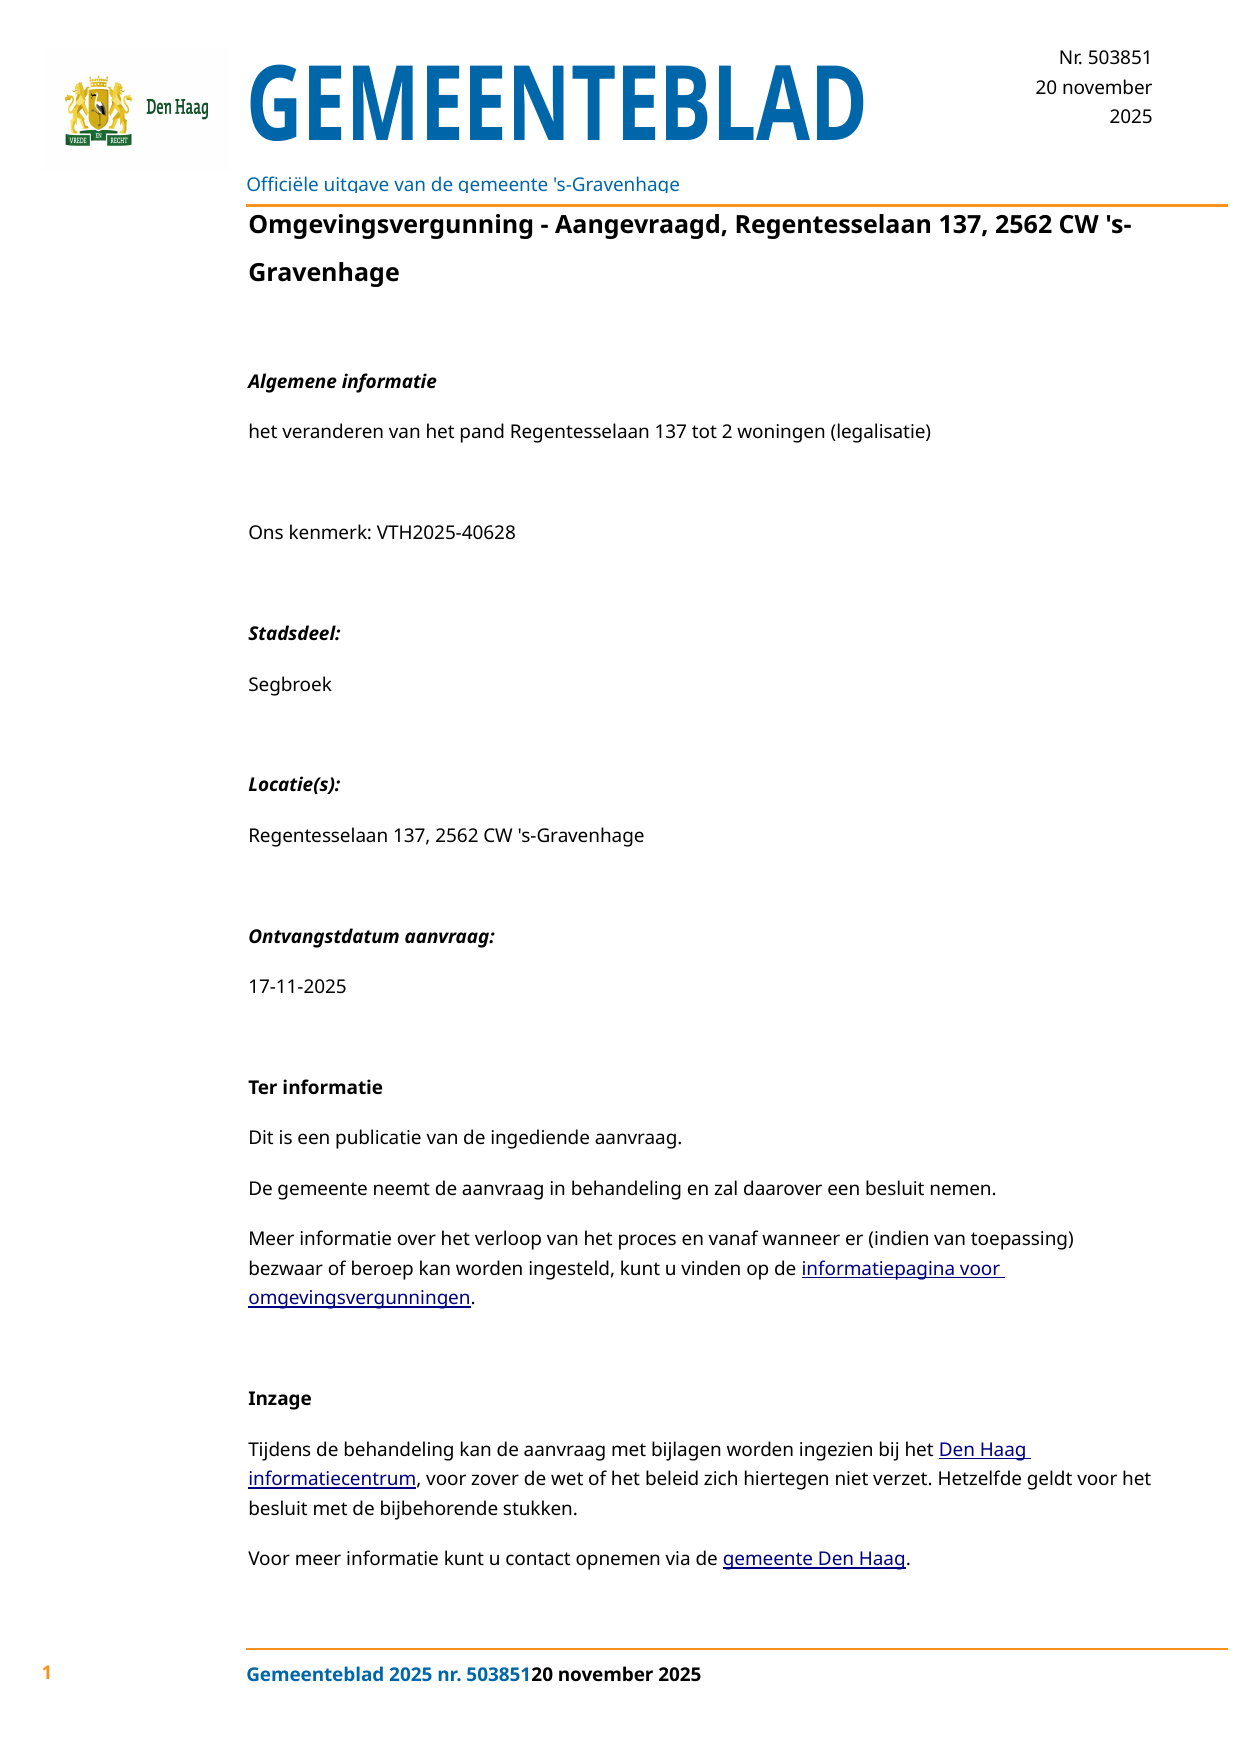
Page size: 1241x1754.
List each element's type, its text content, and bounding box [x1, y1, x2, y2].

text Regentesselaan 137, 2562 CW 's-Gravenhage [248, 822, 1152, 848]
text Ontvangstdatum aanvraag: [248, 923, 1152, 949]
text Stadsdeel: [248, 620, 1152, 646]
picture [41, 47, 231, 172]
text Segbroek [248, 671, 1152, 697]
text De gemeente neemt de aanvraag in behandeling en zal daarover een besluit nemen. [248, 1175, 1152, 1201]
text Voor meer informatie kunt u contact opnemen via de gemeente Den Haag. [248, 1545, 1152, 1571]
text Ons kenmerk: VTH2025-40628 [248, 519, 1152, 545]
text het veranderen van het pand Regentesselaan 137 tot 2 woningen (legalisatie) [248, 419, 1152, 444]
text Tijdens de behandeling kan de aanvraag met bijlagen worden ingezien bij het Den Haag informatiecentrum, voor zover de wet of het beleid zich hiertegen niet verzet. Hetzelfde geldt voor het besluit met de bijbehorende stukken. [248, 1436, 1152, 1521]
text 17-11-2025 [248, 973, 1152, 999]
text Meer informatie over het verloop van het proces en vanaf wanneer er (indien van toepassing) bezwaar of beroep kan worden ingesteld, kunt u vinden op de informatiepagina voor omgevingsvergunningen. [248, 1225, 1152, 1310]
text Ter informatie [248, 1074, 1152, 1100]
text Omgevingsvergunning - Aangevraagd, Regentesselaan 137, 2562 CW 's-Gravenhage [248, 207, 1152, 288]
text Locatie(s): [248, 772, 1152, 797]
text Inzage [248, 1385, 1152, 1411]
text Algemene informatie [248, 368, 1152, 394]
text Dit is een publicatie van de ingediende aanvraag. [248, 1124, 1152, 1150]
